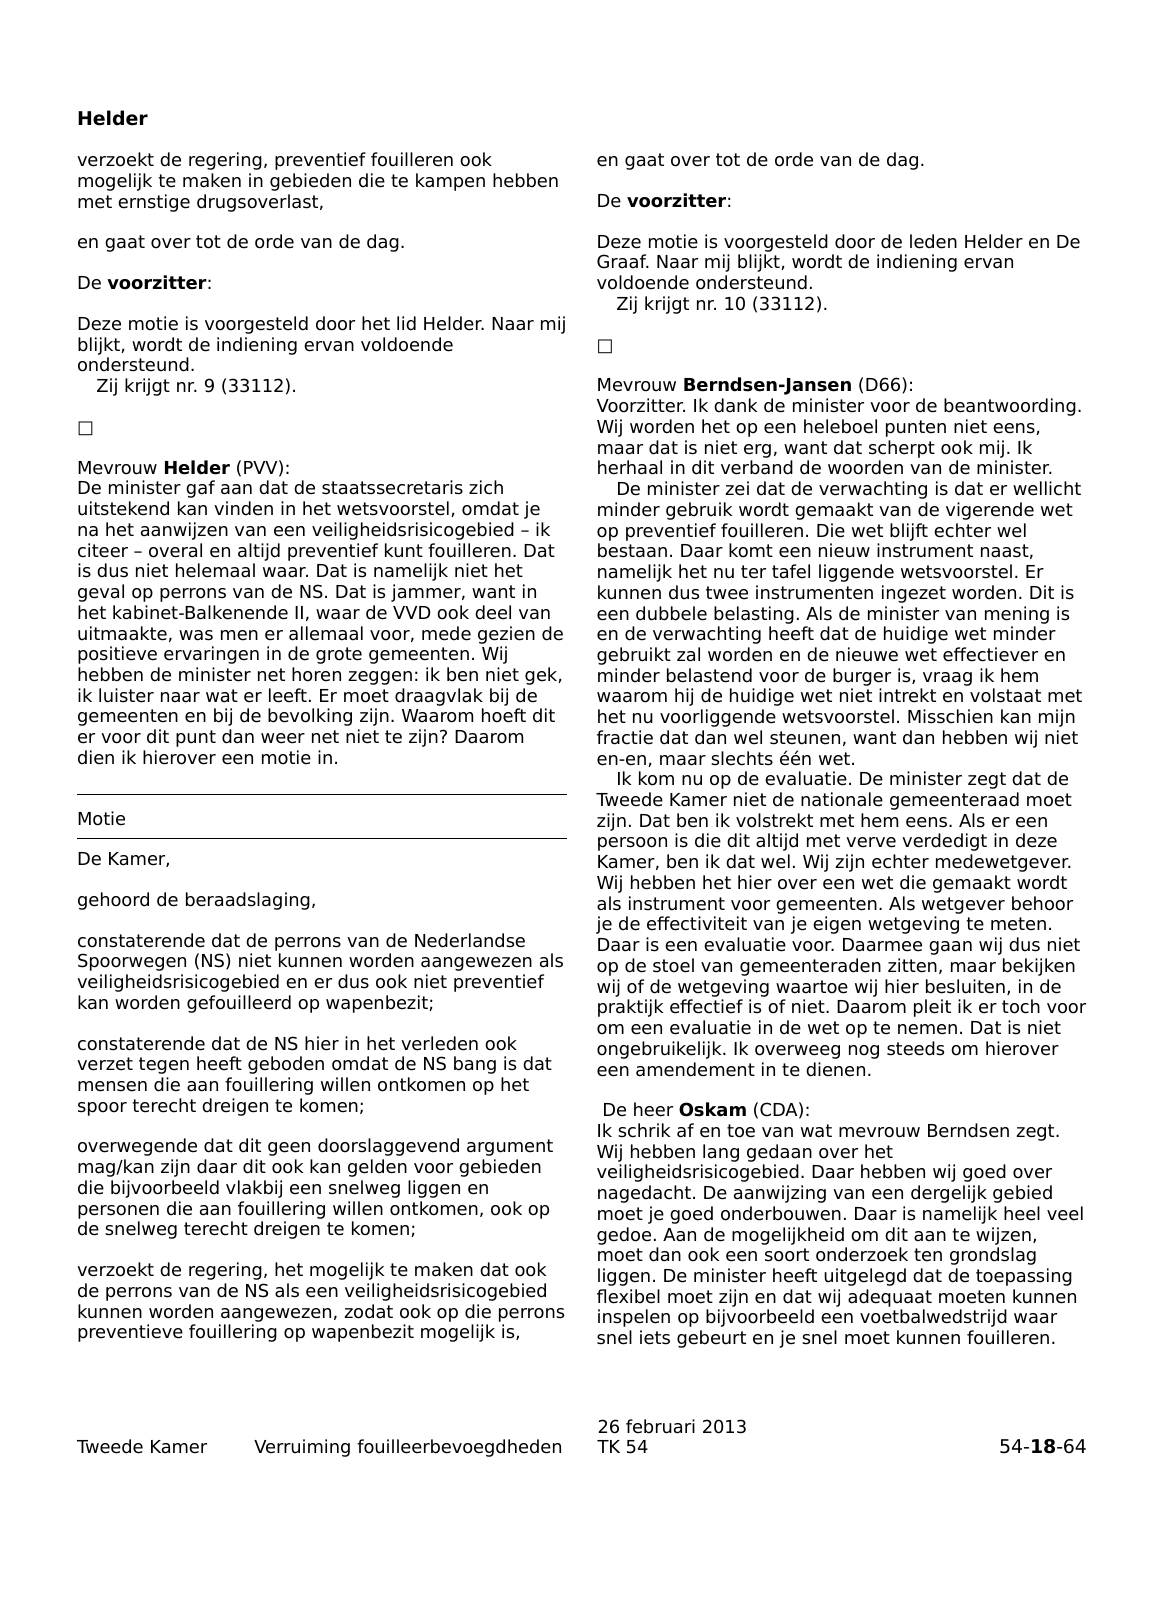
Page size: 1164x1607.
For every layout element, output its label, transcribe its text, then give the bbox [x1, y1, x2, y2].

text □ [596, 334, 1087, 355]
text Voorzitter. Ik dank de minister voor de beantwoording. Wij worden het op een heleboel punten niet eens, maar dat is niet erg, want dat scherpt ook mij. Ik herhaal in dit verband de woorden van de minister. [596, 396, 1087, 479]
text verzoekt de regering, het mogelijk te maken dat ook de perrons van de NS als een veiligheidsrisicogebied kunnen worden aangewezen, zodat ook op die perrons preventieve fouillering op wapenbezit mogelijk is, [77, 1260, 567, 1343]
text De voorzitter: [596, 191, 1087, 212]
text Motie [77, 808, 567, 829]
text verzoekt de regering, preventief fouilleren ook mogelijk te maken in gebieden die te kampen hebben met ernstige drugsoverlast, [77, 150, 567, 212]
text overwegende dat dit geen doorslaggevend argument mag/kan zijn daar dit ook kan gelden voor gebieden die bijvoorbeeld vlakbij een snelweg liggen en personen die aan fouillering willen ontkomen, ook op de snelweg terecht dreigen te komen; [77, 1136, 567, 1240]
text Mevrouw Helder (PVV): [77, 457, 567, 478]
text □ [77, 417, 567, 437]
text constaterende dat de NS hier in het verleden ook verzet tegen heeft geboden omdat de NS bang is dat mensen die aan fouillering willen ontkomen op het spoor terecht dreigen te komen; [77, 1033, 567, 1116]
text en gaat over tot de orde van de dag. [596, 150, 1087, 171]
text en gaat over tot de orde van de dag. [77, 232, 567, 253]
text De minister zei dat de verwachting is dat er wellicht minder gebruik wordt gemaakt van de vigerende wet op preventief fouilleren. Die wet blijft echter wel bestaan. Daar komt een nieuw instrument naast, namelijk het nu ter tafel liggende wetsvoorstel. Er kunnen dus twee instrumenten ingezet worden. Dit is een dubbele belasting. Als de minister van mening is en de verwachting heeft dat de huidige wet minder gebruikt zal worden en de nieuwe wet effectiever en minder belastend voor de burger is, vraag ik hem waarom hij de huidige wet niet intrekt en volstaat met het nu voorliggende wetsvoorstel. Misschien kan mijn fractie dat dan wel steunen, want dan hebben wij niet en-en, maar slechts één wet. [596, 479, 1087, 769]
text Zij krijgt nr. 10 (33112). [596, 294, 1087, 314]
text constaterende dat de perrons van de Nederlandse Spoorwegen (NS) niet kunnen worden aangewezen als veiligheidsrisicogebied en er dus ook niet preventief kan worden gefouilleerd op wapenbezit; [77, 931, 567, 1013]
text De Kamer, [77, 849, 567, 870]
text De minister gaf aan dat de staatssecretaris zich uitstekend kan vinden in het wetsvoorstel, omdat je na het aanwijzen van een veiligheidsrisicogebied – ik citeer – overal en altijd preventief kunt fouilleren. Dat is dus niet helemaal waar. Dat is namelijk niet het geval op perrons van de NS. Dat is jammer, want in het kabinet-Balkenende II, waar de VVD ook deel van uitmaakte, was men er allemaal voor, mede gezien de positieve ervaringen in de grote gemeenten. Wij hebben de minister net horen zeggen: ik ben niet gek, ik luister naar wat er leeft. Er moet draagvlak bij de gemeenten en bij de bevolking zijn. Waarom hoeft dit er voor dit punt dan weer net niet te zijn? Daarom dien ik hierover een motie in. [77, 478, 567, 768]
text Ik schrik af en toe van wat mevrouw Berndsen zegt. Wij hebben lang gedaan over het veiligheidsrisicogebied. Daar hebben wij goed over nagedacht. De aanwijzing van een dergelijk gebied moet je goed onderbouwen. Daar is namelijk heel veel gedoe. Aan de mogelijkheid om dit aan te wijzen, moet dan ook een soort onderzoek ten grondslag liggen. De minister heeft uitgelegd dat de toepassing flexibel moet zijn en dat wij adequaat moeten kunnen inspelen op bijvoorbeeld een voetbalwedstrijd waar snel iets gebeurt en je snel moet kunnen fouilleren. [596, 1121, 1087, 1349]
text Deze motie is voorgesteld door het lid Helder. Naar mij blijkt, wordt de indiening ervan voldoende ondersteund. [77, 314, 567, 376]
text Mevrouw Berndsen-Jansen (D66): [596, 375, 1087, 396]
text Deze motie is voorgesteld door de leden Helder en De Graaf. Naar mij blijkt, wordt de indiening ervan voldoende ondersteund. [596, 232, 1087, 294]
text De voorzitter: [77, 273, 567, 294]
text gehoord de beraadslaging, [77, 890, 567, 911]
text De heer Oskam (CDA): [596, 1100, 1087, 1121]
text Zij krijgt nr. 9 (33112). [77, 376, 567, 397]
text Ik kom nu op de evaluatie. De minister zegt dat de Tweede Kamer niet de nationale gemeenteraad moet zijn. Dat ben ik volstrekt met hem eens. Als er een persoon is die dit altijd met verve verdedigt in deze Kamer, ben ik dat wel. Wij zijn echter medewetgever. Wij hebben het hier over een wet die gemaakt wordt als instrument voor gemeenten. Als wetgever behoor je de effectiviteit van je eigen wetgeving te meten. Daar is een evaluatie voor. Daarmee gaan wij dus niet op de stoel van gemeenteraden zitten, maar bekijken wij of de wetgeving waartoe wij hier besluiten, in de praktijk effectief is of niet. Daarom pleit ik er toch voor om een evaluatie in de wet op te nemen. Dat is niet ongebruikelijk. Ik overweeg nog steeds om hierover een amendement in te dienen. [596, 769, 1087, 1080]
